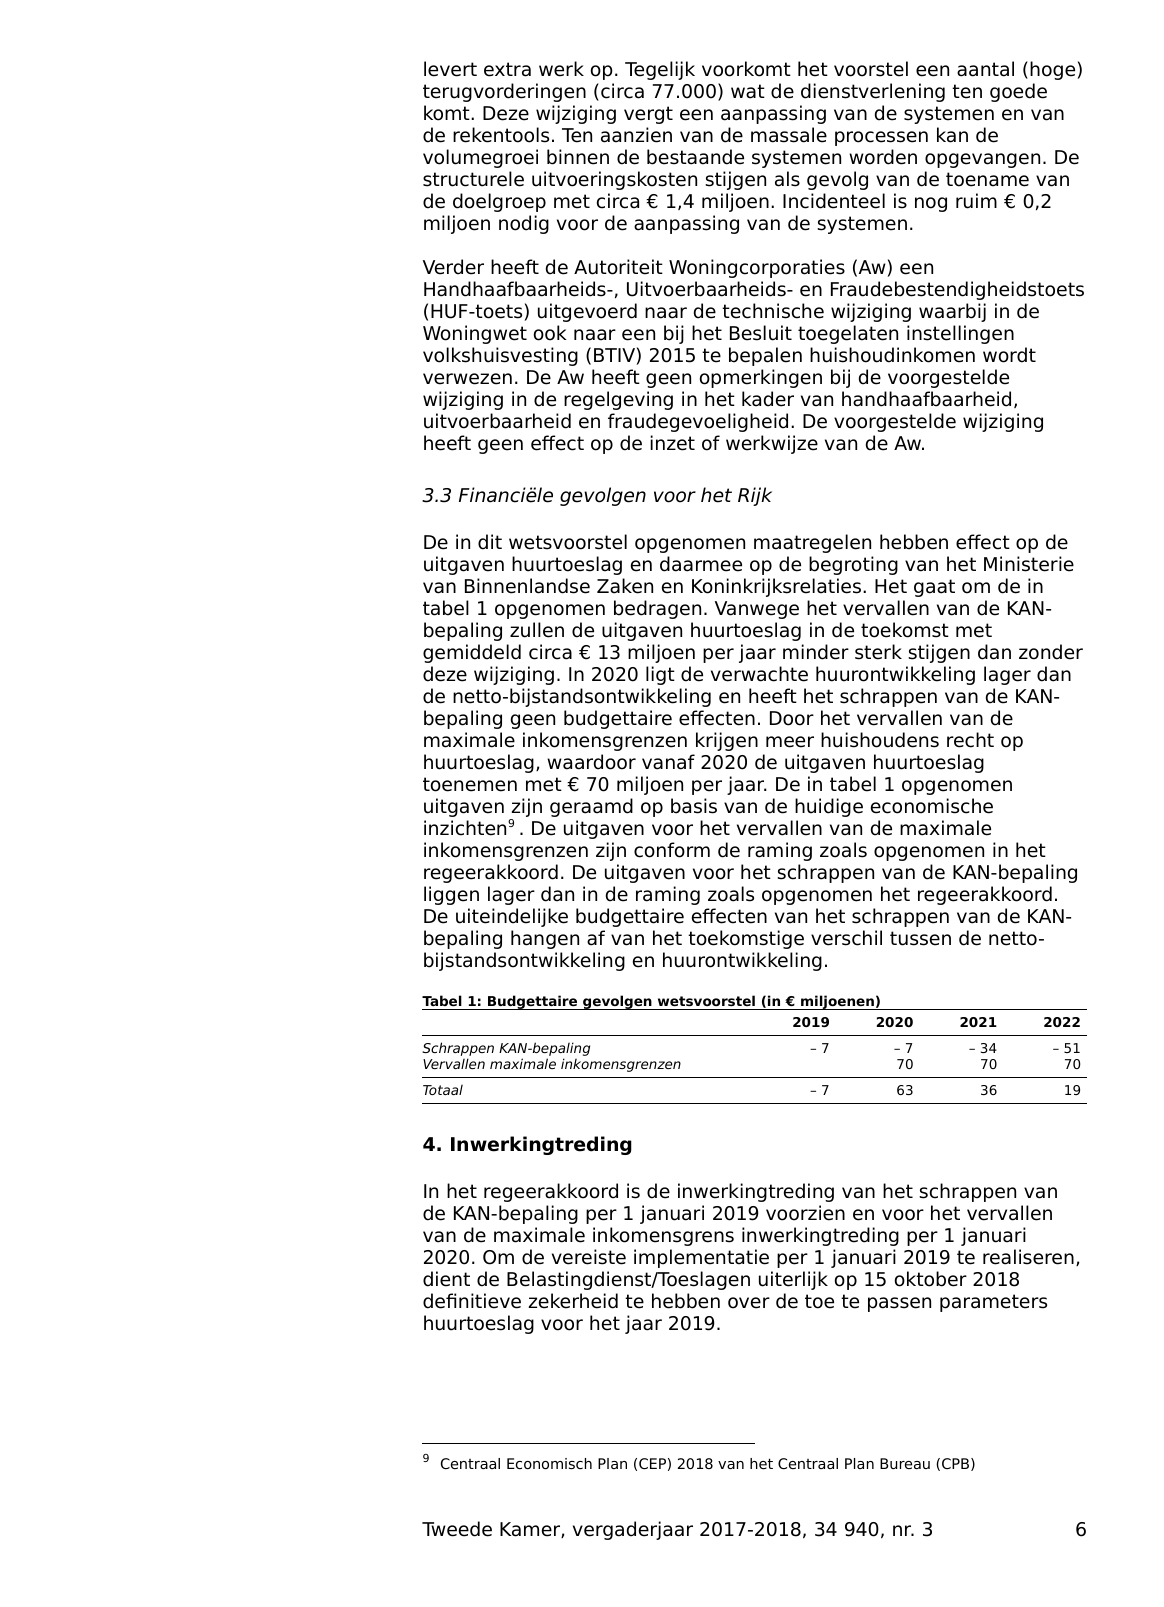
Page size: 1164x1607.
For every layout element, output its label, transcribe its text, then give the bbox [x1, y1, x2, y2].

table_cell Vervallen maximale inkomensgrenzen [422, 1057, 752, 1077]
text Centraal Economisch Plan (CEP) 2018 van het Centraal Plan Bureau (CPB) [422, 1452, 1087, 1474]
subtitle 4. Inwerkingtreding [422, 1134, 1087, 1156]
table_cell 63 [836, 1078, 919, 1103]
table_cell – 7 [752, 1036, 836, 1057]
subtitle 3.3 Financiële gevolgen voor het Rijk [422, 485, 1087, 507]
table_cell 19 [1003, 1078, 1087, 1103]
table_cell [422, 1010, 752, 1035]
text In het regeerakkoord is de inwerkingtreding van het schrappen van de KAN-bepaling per 1 januari 2019 voorzien en voor het vervallen van de maximale inkomensgrens inwerkingtreding per 1 januari 2020. Om de vereiste implementatie per 1 januari 2019 te realiseren, dient de Belastingdienst/Toeslagen uiterlijk op 15 oktober 2018 definitieve zekerheid te hebben over de toe te passen parameters huurtoeslag voor het jaar 2019. [422, 1181, 1087, 1335]
table_cell – 51 [1003, 1036, 1087, 1057]
table_cell [752, 1057, 836, 1077]
table_cell 2022 [1003, 1010, 1087, 1035]
table_cell 36 [919, 1078, 1003, 1103]
table_cell – 7 [836, 1036, 919, 1057]
table_cell 70 [836, 1057, 919, 1077]
table_cell 70 [919, 1057, 1003, 1077]
text De in dit wetsvoorstel opgenomen maatregelen hebben effect op de uitgaven huurtoeslag en daarmee op de begroting van het Ministerie van Binnenlandse Zaken en Koninkrijksrelaties. Het gaat om de in tabel 1 opgenomen bedragen. Vanwege het vervallen van de KAN-bepaling zullen de uitgaven huurtoeslag in de toekomst met gemiddeld circa € 13 miljoen per jaar minder sterk stijgen dan zonder deze wijziging. In 2020 ligt de verwachte huurontwikkeling lager dan de netto-bijstandsontwikkeling en heeft het schrappen van de KAN-bepaling geen budgettaire effecten. Door het vervallen van de maximale inkomensgrenzen krijgen meer huishoudens recht op huurtoeslag, waardoor vanaf 2020 de uitgaven huurtoeslag toenemen met € 70 miljoen per jaar. De in tabel 1 opgenomen uitgaven zijn geraamd op basis van de huidige economische inzichten. De uitgaven voor het vervallen van de maximale inkomensgrenzen zijn conform de raming zoals opgenomen in het regeerakkoord. De uitgaven voor het schrappen van de KAN-bepaling liggen lager dan in de raming zoals opgenomen het regeerakkoord. De uiteindelijke budgettaire effecten van het schrappen van de KAN-bepaling hangen af van het toekomstige verschil tussen de netto-bijstandsontwikkeling en huurontwikkeling. [422, 532, 1087, 971]
table_cell – 34 [919, 1036, 1003, 1057]
table_cell 2019 [752, 1010, 836, 1035]
table_cell Totaal [422, 1078, 752, 1103]
table_cell Schrappen KAN-bepaling [422, 1036, 752, 1057]
table_cell 2020 [836, 1010, 919, 1035]
table_cell 2021 [919, 1010, 1003, 1035]
table_cell – 7 [752, 1078, 836, 1103]
table_cell 70 [1003, 1057, 1087, 1077]
text levert extra werk op. Tegelijk voorkomt het voorstel een aantal (hoge) terugvorderingen (circa 77.000) wat de dienstverlening ten goede komt. Deze wijziging vergt een aanpassing van de systemen en van de rekentools. Ten aanzien van de massale processen kan de volumegroei binnen de bestaande systemen worden opgevangen. De structurele uitvoeringskosten stijgen als gevolg van de toename van de doelgroep met circa € 1,4 miljoen. Incidenteel is nog ruim € 0,2 miljoen nodig voor de aanpassing van de systemen. [422, 59, 1087, 235]
table_header Tabel 1: Budgettaire gevolgen wetsvoorstel (in € miljoenen) [422, 993, 1087, 1009]
text Verder heeft de Autoriteit Woningcorporaties (Aw) een Handhaafbaarheids-, Uitvoerbaarheids- en Fraudebestendigheidstoets (HUF-toets) uitgevoerd naar de technische wijziging waarbij in de Woningwet ook naar een bij het Besluit toegelaten instellingen volkshuisvesting (BTIV) 2015 te bepalen huishoudinkomen wordt verwezen. De Aw heeft geen opmerkingen bij de voorgestelde wijziging in de regelgeving in het kader van handhaafbaarheid, uitvoerbaarheid en fraudegevoeligheid. De voorgestelde wijziging heeft geen effect op de inzet of werkwijze van de Aw. [422, 257, 1087, 455]
